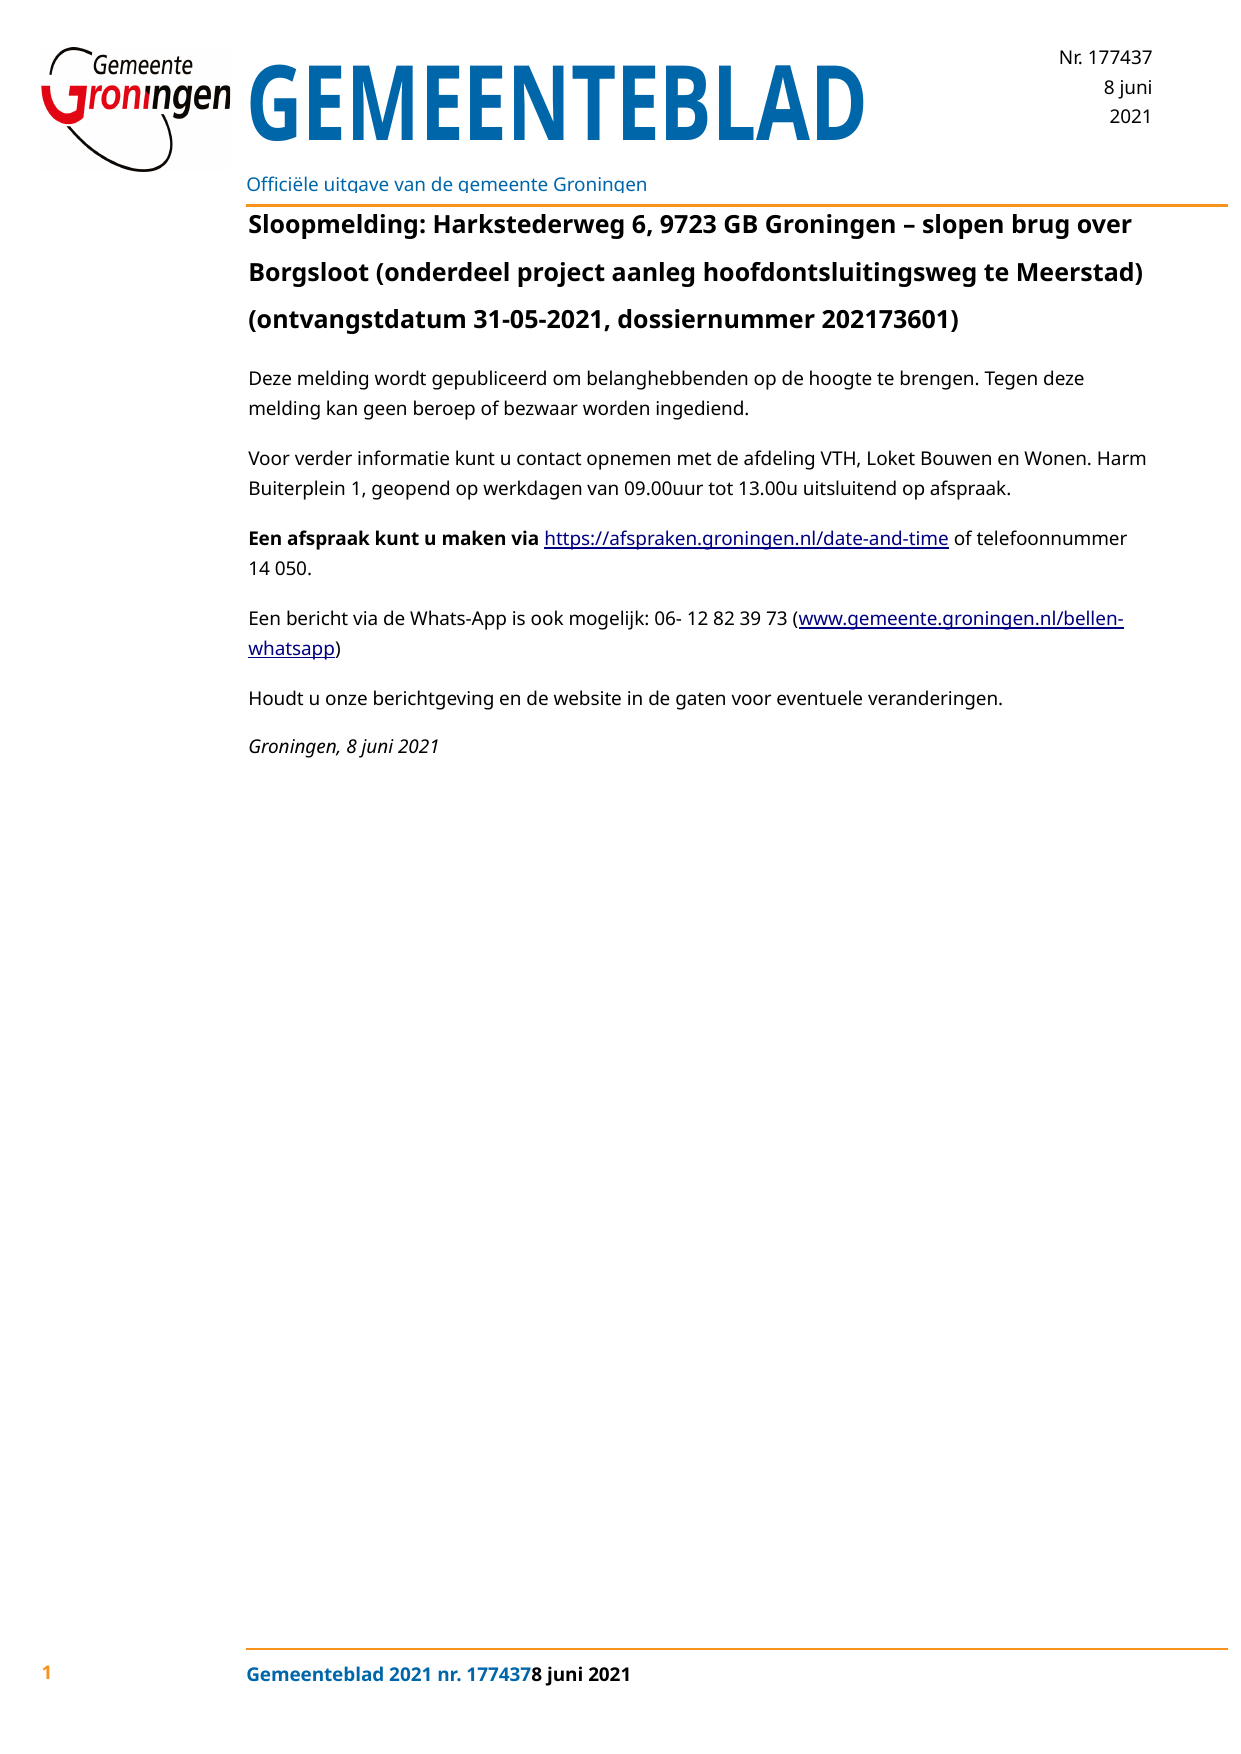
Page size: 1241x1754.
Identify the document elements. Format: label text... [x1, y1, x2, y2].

text Groningen, 8 juni 2021 [248, 733, 1152, 759]
text Sloopmelding: Harkstederweg 6, 9723 GB Groningen – slopen brug over Borgsloot (onderdeel project aanleg hoofdontsluitingsweg te Meerstad) (ontvangstdatum 31-05-2021, dossiernummer 202173601) [248, 207, 1152, 336]
text Een afspraak kunt u maken via https://afspraken.groningen.nl/date-and-time of telefoonnummer 14 050. [248, 526, 1152, 581]
text Een bericht via de Whats-App is ook mogelijk: 06- 12 82 39 73 (www.gemeente.groningen.nl/bellen-whatsapp) [248, 606, 1152, 661]
text Houdt u onze berichtgeving en de website in de gaten voor eventuele veranderingen. [248, 686, 1152, 711]
picture [41, 47, 231, 172]
text Deze melding wordt gepubliceerd om belanghebbenden op de hoogte te brengen. Tegen deze melding kan geen beroep of bezwaar worden ingediend. [248, 366, 1152, 421]
text Voor verder informatie kunt u contact opnemen met de afdeling VTH, Loket Bouwen en Wonen. Harm Buiterplein 1, geopend op werkdagen van 09.00uur tot 13.00u uitsluitend op afspraak. [248, 446, 1152, 501]
